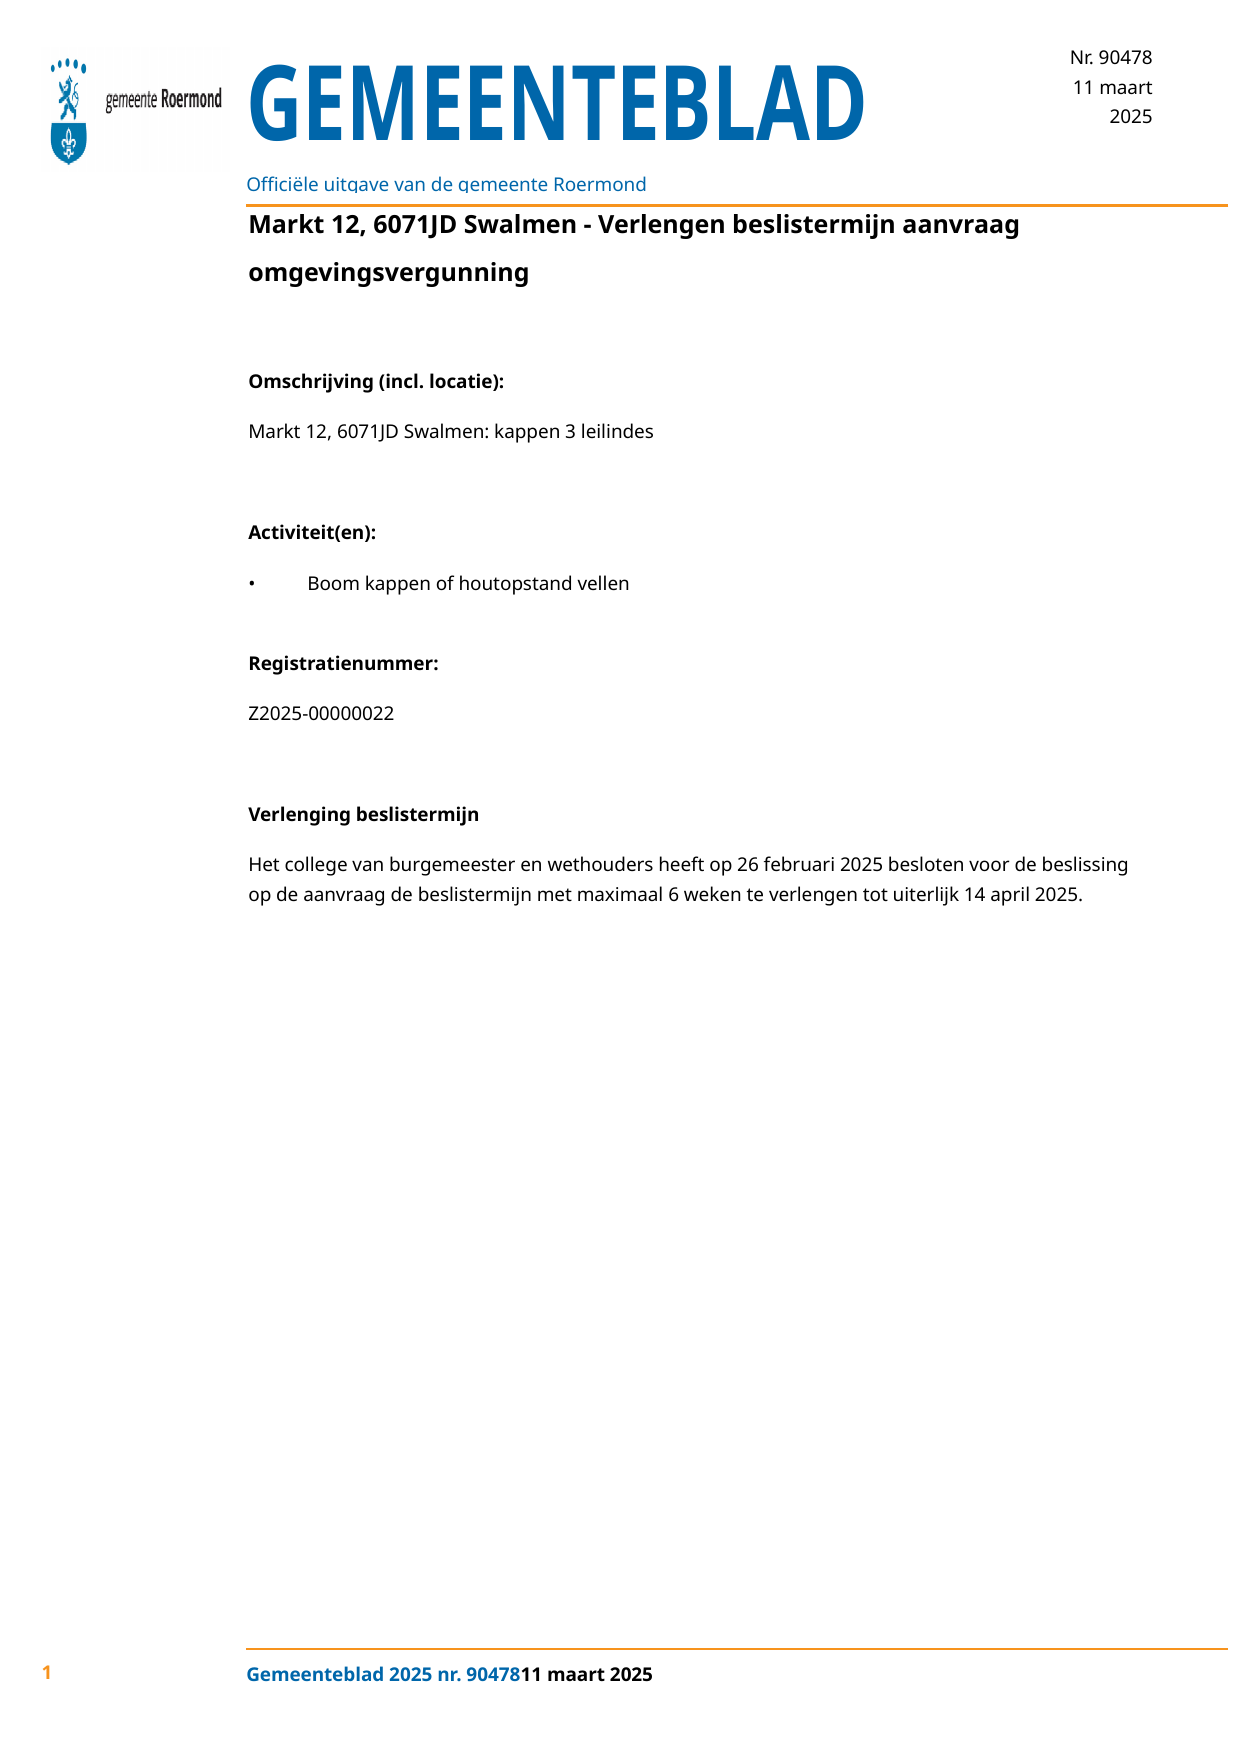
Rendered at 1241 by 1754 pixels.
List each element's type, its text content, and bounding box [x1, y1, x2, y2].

text Omschrijving (incl. locatie): [248, 368, 1152, 394]
text Z2025-00000022 [248, 700, 1152, 726]
picture [41, 47, 231, 172]
text Het college van burgemeester en wethouders heeft op 26 februari 2025 besloten voor de beslissing op de aanvraag de beslistermijn met maximaal 6 weken te verlengen tot uiterlijk 14 april 2025. [248, 852, 1152, 907]
list Boom kappen of houtopstand vellen [248, 570, 1152, 596]
text Registratienummer: [248, 650, 1152, 676]
text Activiteit(en): [248, 519, 1152, 545]
text Markt 12, 6071JD Swalmen - Verlengen beslistermijn aanvraag omgevingsvergunning [248, 207, 1152, 288]
text Markt 12, 6071JD Swalmen: kappen 3 leilindes [248, 419, 1152, 444]
text Verlenging beslistermijn [248, 801, 1152, 827]
